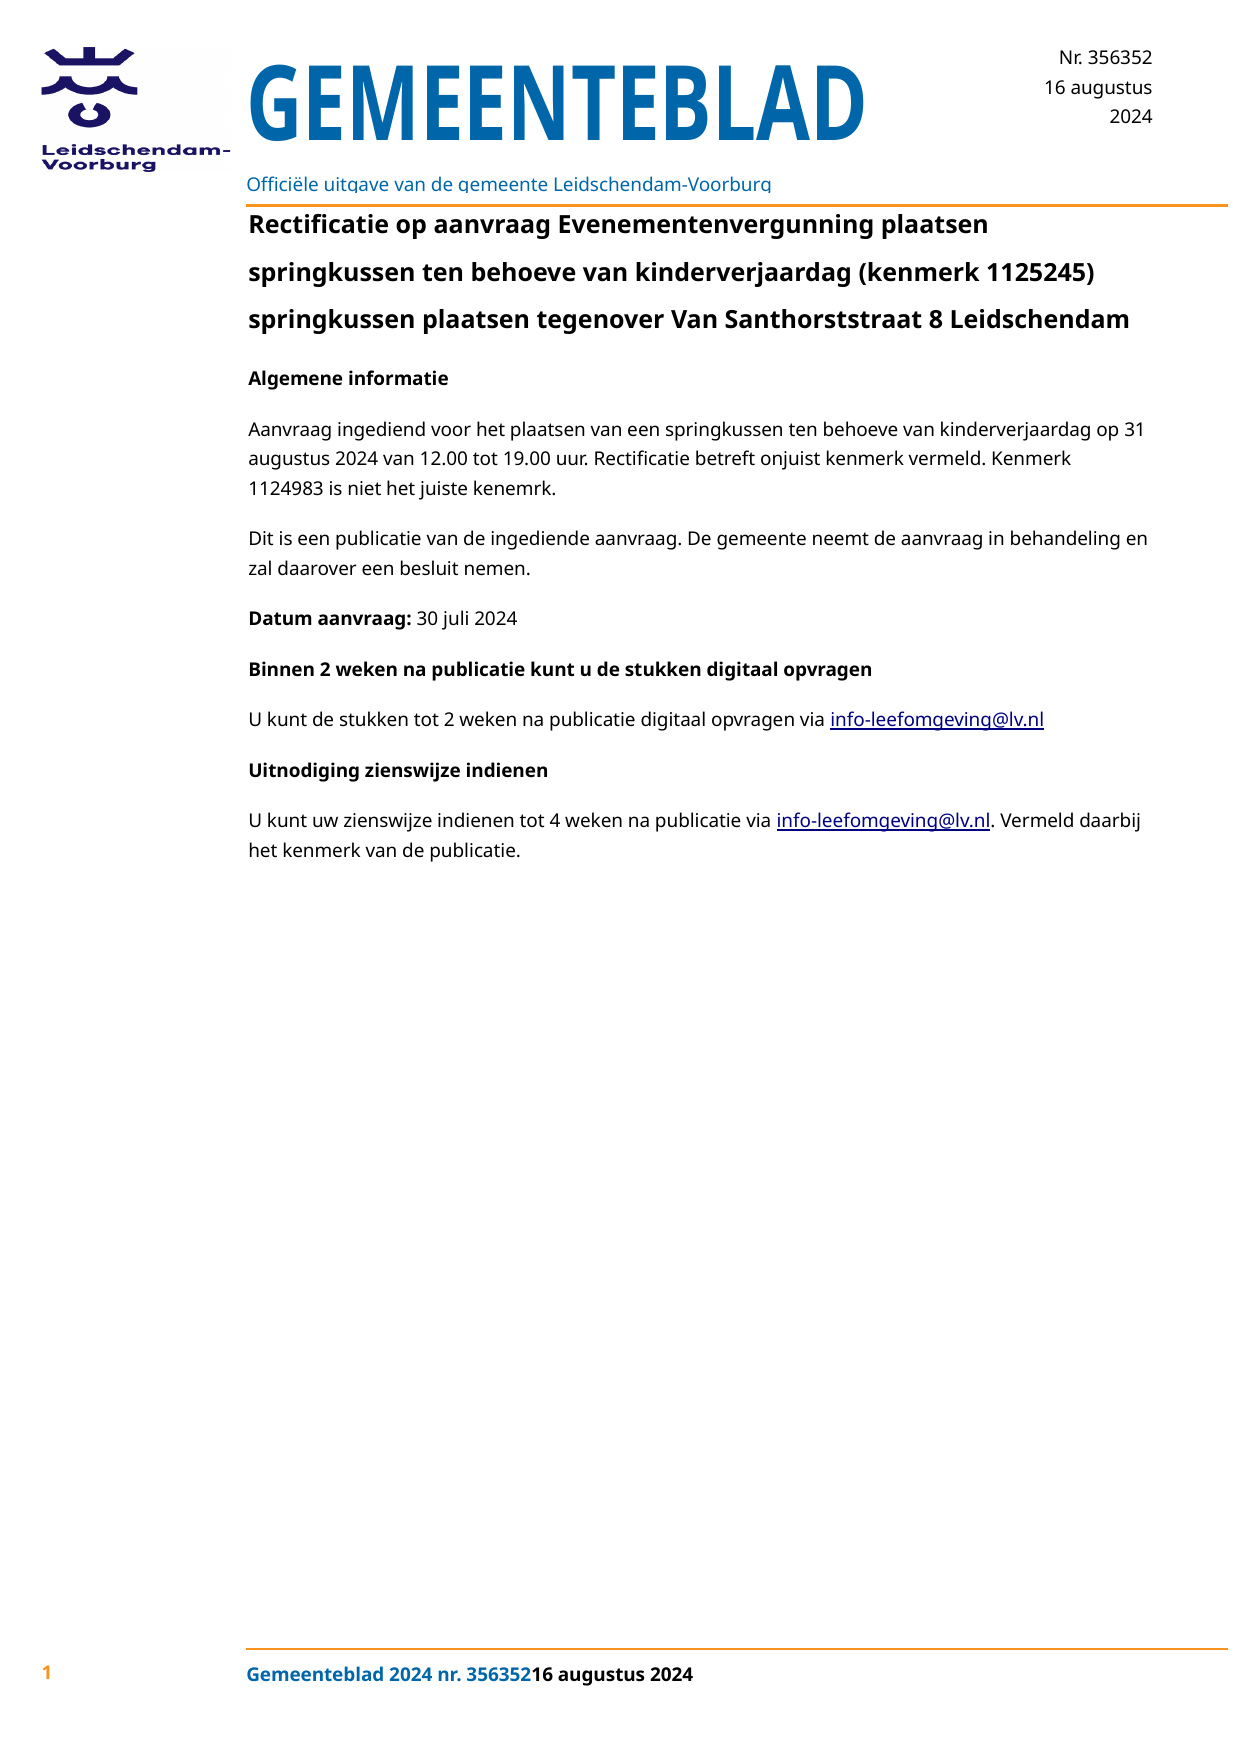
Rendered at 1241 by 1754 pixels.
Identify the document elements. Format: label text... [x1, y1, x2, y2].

text Binnen 2 weken na publicatie kunt u de stukken digitaal opvragen [248, 656, 1152, 682]
text Rectificatie op aanvraag Evenementenvergunning plaatsen springkussen ten behoeve van kinderverjaardag (kenmerk 1125245) springkussen plaatsen tegenover Van Santhorststraat 8 Leidschendam [248, 207, 1152, 336]
text U kunt de stukken tot 2 weken na publicatie digitaal opvragen via info-leefomgeving@lv.nl [248, 706, 1152, 732]
text Datum aanvraag: 30 juli 2024 [248, 606, 1152, 631]
text Aanvraag ingediend voor het plaatsen van een springkussen ten behoeve van kinderverjaardag op 31 augustus 2024 van 12.00 tot 19.00 uur. Rectificatie betreft onjuist kenmerk vermeld. Kenmerk 1124983 is niet het juiste kenemrk. [248, 416, 1152, 501]
text Dit is een publicatie van de ingediende aanvraag. De gemeente neemt de aanvraag in behandeling en zal daarover een besluit nemen. [248, 526, 1152, 581]
text Uitnodiging zienswijze indienen [248, 757, 1152, 782]
picture [41, 47, 231, 172]
text Algemene informatie [248, 366, 1152, 391]
text U kunt uw zienswijze indienen tot 4 weken na publicatie via info-leefomgeving@lv.nl. Vermeld daarbij het kenmerk van de publicatie. [248, 807, 1152, 862]
